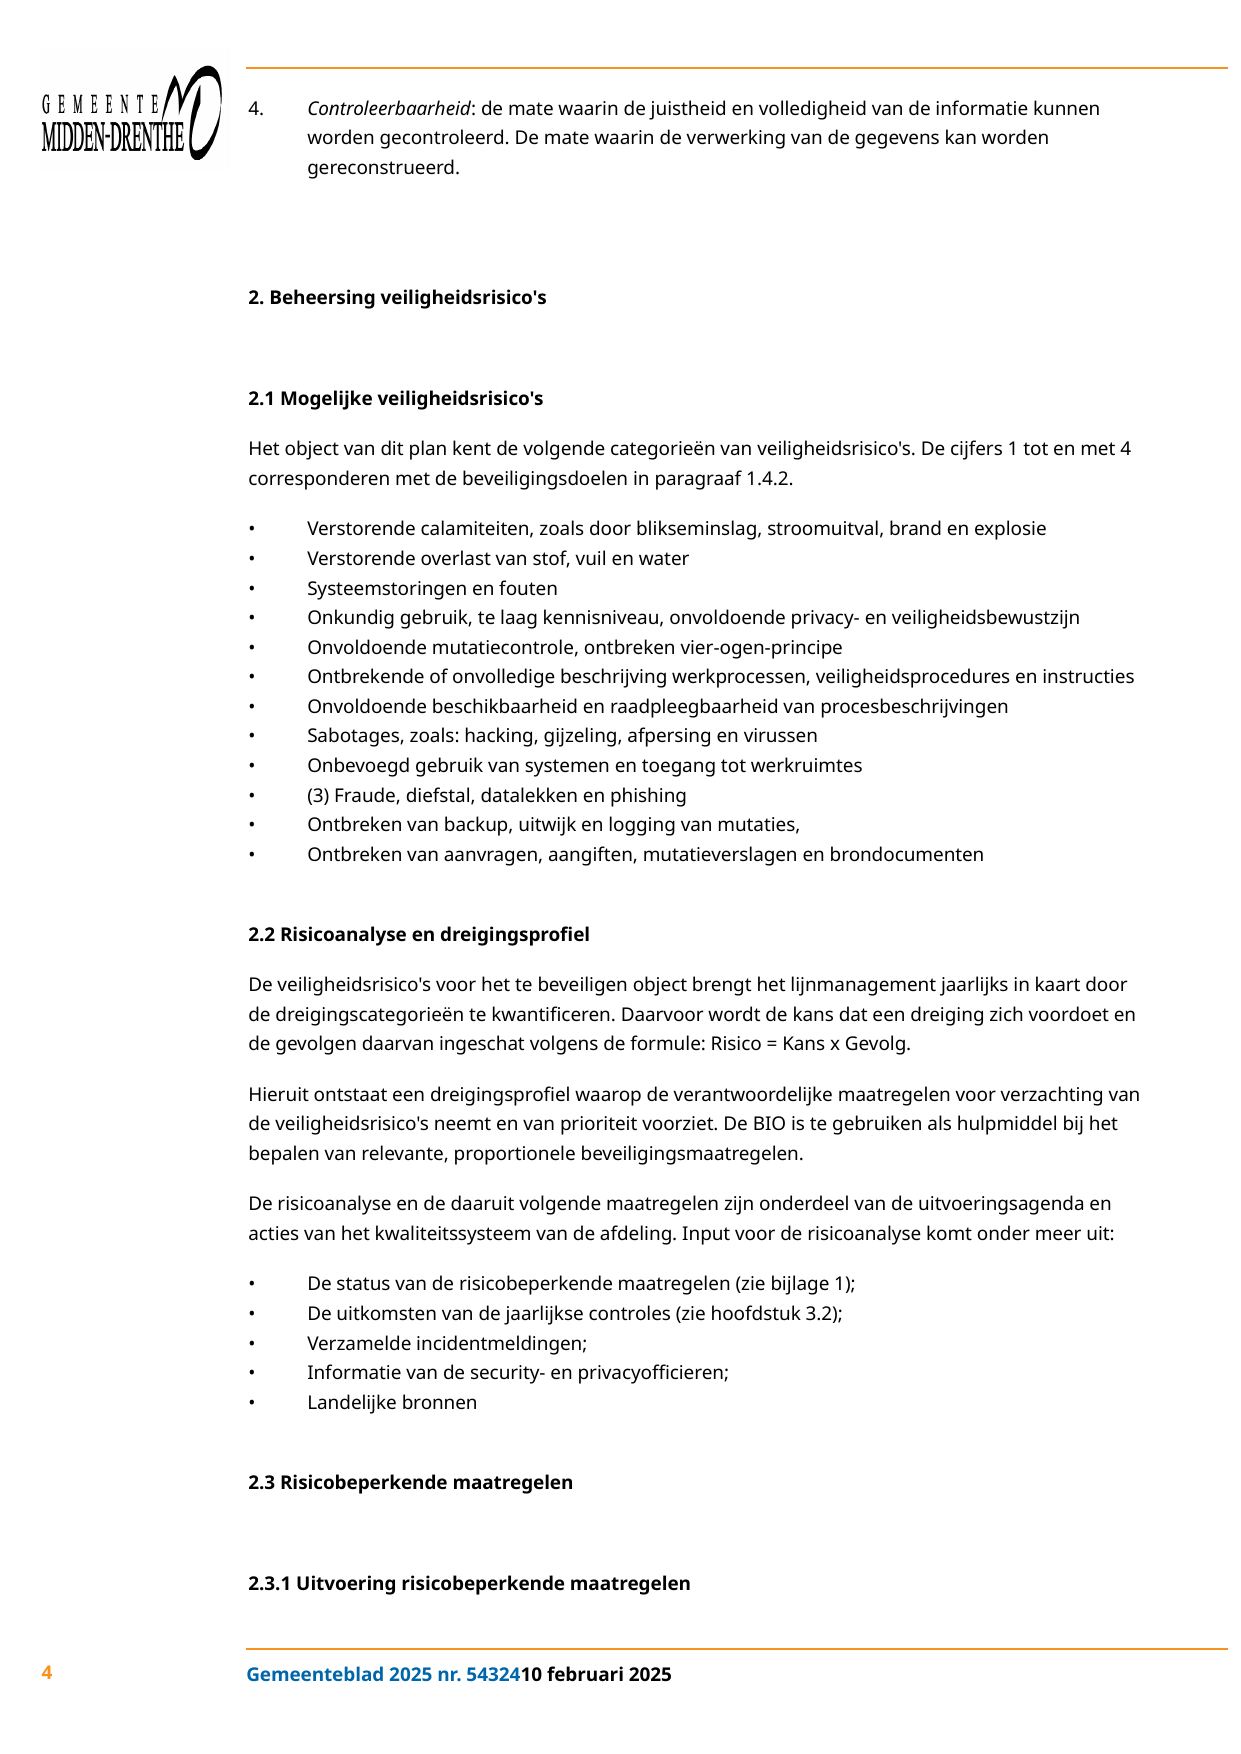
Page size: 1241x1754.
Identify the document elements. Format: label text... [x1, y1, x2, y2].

list De status van de risicobeperkende maatregelen (zie bijlage 1); [248, 1271, 1152, 1296]
list Systeemstoringen en fouten [248, 575, 1152, 601]
text 2.3.1 Uitvoering risicobeperkende maatregelen [248, 1570, 1152, 1596]
text Het object van dit plan kent de volgende categorieën van veiligheidsrisico's. De cijfers 1 tot en met 4 corresponderen met de beveiligingsdoelen in paragraaf 1.4.2. [248, 436, 1152, 491]
list Verzamelde incidentmeldingen; [248, 1330, 1152, 1356]
list Ontbreken van backup, uitwijk en logging van mutaties, [248, 811, 1152, 837]
list De uitkomsten van de jaarlijkse controles (zie hoofdstuk 3.2); [248, 1300, 1152, 1326]
text 2. Beheersing veiligheidsrisico's [248, 284, 1152, 310]
text De veiligheidsrisico's voor het te beveiligen object brengt het lijnmanagement jaarlijks in kaart door de dreigingscategorieën te kwantificeren. Daarvoor wordt de kans dat een dreiging zich voordoet en de gevolgen daarvan ingeschat volgens de formule: Risico = Kans x Gevolg. [248, 971, 1152, 1056]
picture [41, 47, 231, 172]
list Verstorende calamiteiten, zoals door blikseminslag, stroomuitval, brand en explosie [248, 516, 1152, 541]
list Ontbrekende of onvolledige beschrijving werkprocessen, veiligheidsprocedures en instructies [248, 663, 1152, 689]
text 2.2 Risicoanalyse en dreigingsprofiel [248, 921, 1152, 947]
list Controleerbaarheid: de mate waarin de juistheid en volledigheid van de informatie kunnen worden gecontroleerd. De mate waarin de verwerking van de gegevens kan worden gereconstrueerd. [248, 95, 1152, 180]
list Onvoldoende beschikbaarheid en raadpleegbaarheid van procesbeschrijvingen [248, 693, 1152, 719]
list Onbevoegd gebruik van systemen en toegang tot werkruimtes [248, 752, 1152, 778]
list Verstorende overlast van stof, vuil en water [248, 545, 1152, 571]
list Onkundig gebruik, te laag kennisniveau, onvoldoende privacy- en veiligheidsbewustzijn [248, 604, 1152, 630]
list Landelijke bronnen [248, 1389, 1152, 1415]
list Ontbreken van aanvragen, aangiften, mutatieverslagen en brondocumenten [248, 841, 1152, 867]
text Hieruit ontstaat een dreigingsprofiel waarop de verantwoordelijke maatregelen voor verzachting van de veiligheidsrisico's neemt en van prioriteit voorziet. De BIO is te gebruiken als hulpmiddel bij het bepalen van relevante, proportionele beveiligingsmaatregelen. [248, 1081, 1152, 1166]
list Informatie van de security- en privacyofficieren; [248, 1359, 1152, 1385]
text 2.1 Mogelijke veiligheidsrisico's [248, 385, 1152, 411]
text De risicoanalyse en de daaruit volgende maatregelen zijn onderdeel van de uitvoeringsagenda en acties van het kwaliteitssysteem van de afdeling. Input voor de risicoanalyse komt onder meer uit: [248, 1191, 1152, 1246]
text 2.3 Risicobeperkende maatregelen [248, 1469, 1152, 1495]
list Sabotages, zoals: hacking, gijzeling, afpersing en virussen [248, 723, 1152, 748]
list (3) Fraude, diefstal, datalekken en phishing [248, 782, 1152, 808]
list Onvoldoende mutatiecontrole, ontbreken vier-ogen-principe [248, 634, 1152, 660]
